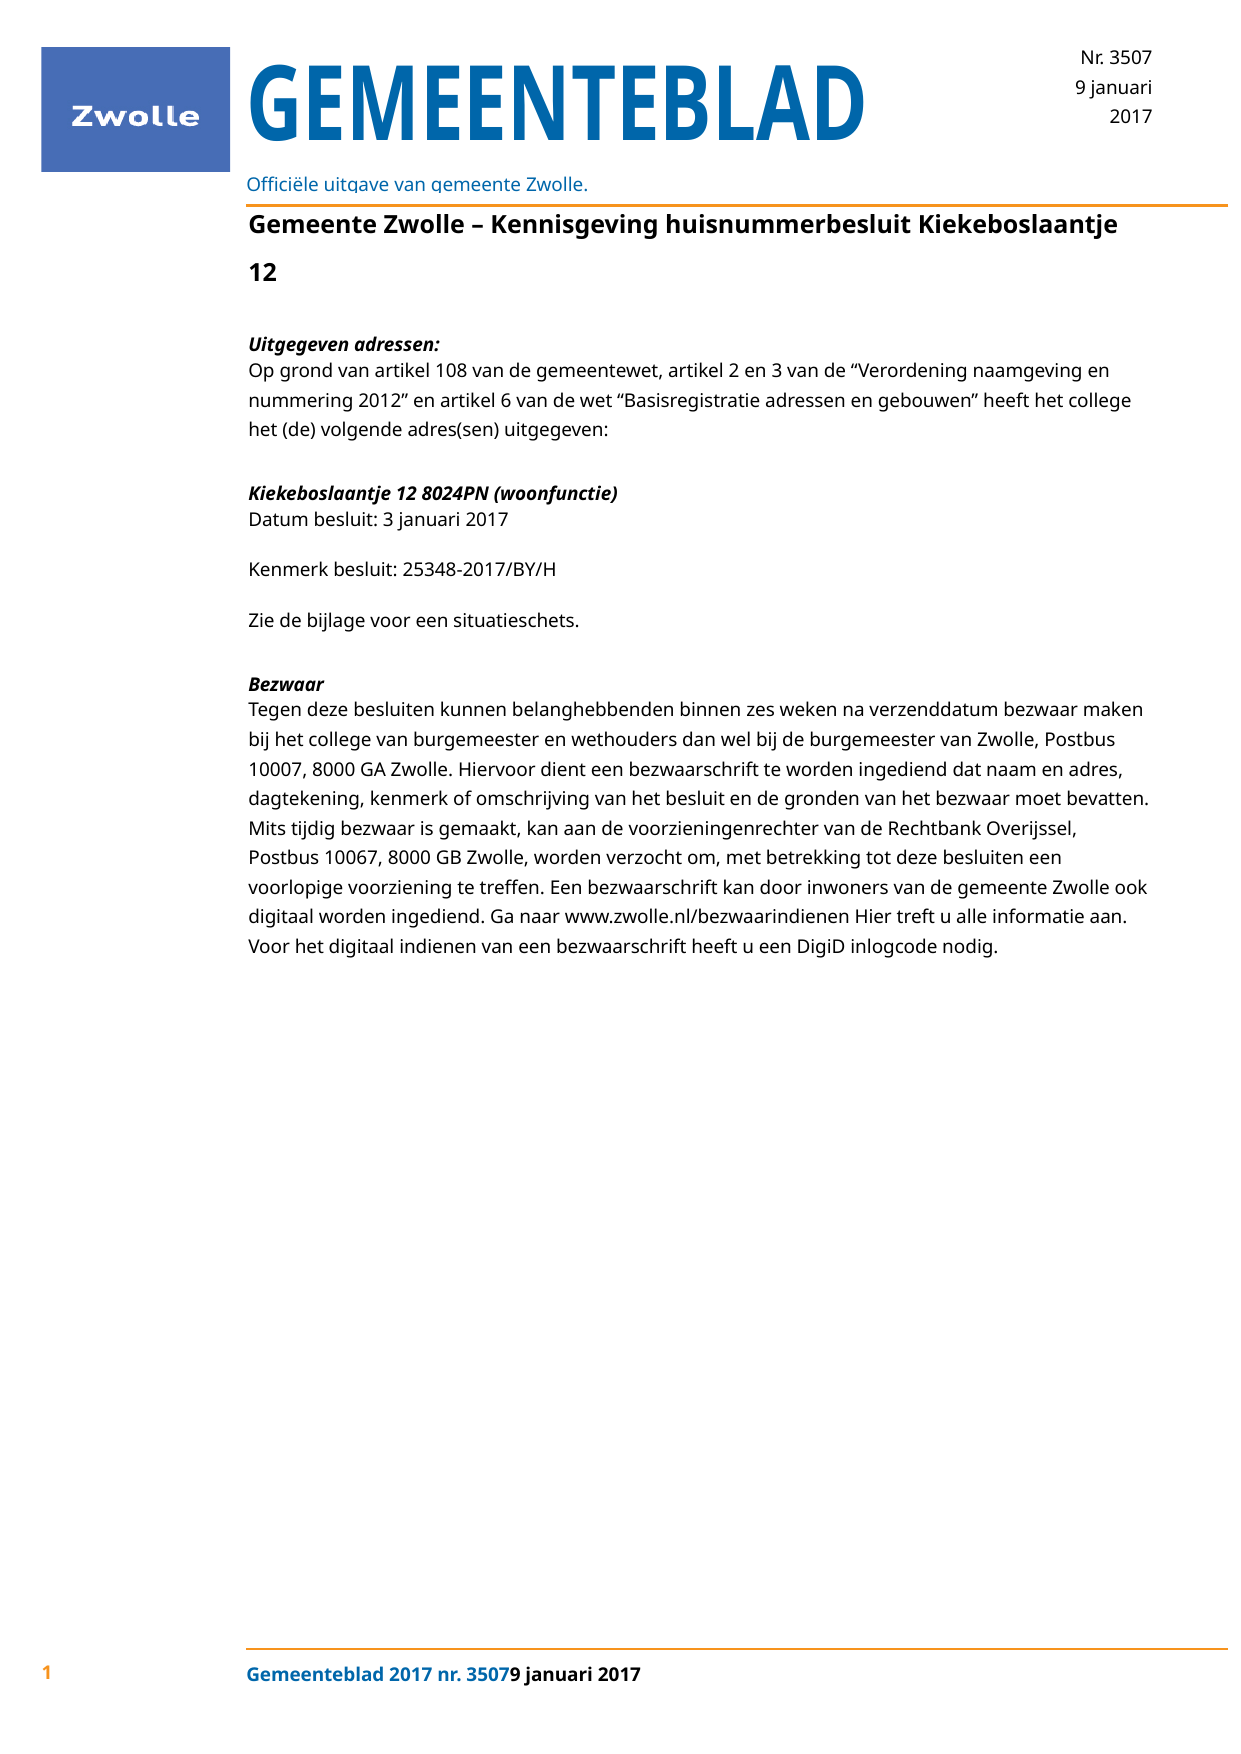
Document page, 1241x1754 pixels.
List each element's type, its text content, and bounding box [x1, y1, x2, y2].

text Kiekeboslaantje 12 8024PN (woonfunctie) [248, 480, 1152, 506]
text Tegen deze besluiten kunnen belanghebbenden binnen zes weken na verzenddatum bezwaar maken bij het college van burgemeester en wethouders dan wel bij de burgemeester van Zwolle, Postbus 10007, 8000 GA Zwolle. Hiervoor dient een bezwaarschrift te worden ingediend dat naam en adres, dagtekening, kenmerk of omschrijving van het besluit en de gronden van het bezwaar moet bevatten. Mits tijdig bezwaar is gemaakt, kan aan de voorzieningenrechter van de Rechtbank Overijssel, Postbus 10067, 8000 GB Zwolle, worden verzocht om, met betrekking tot deze besluiten een voorlopige voorziening te treffen. Een bezwaarschrift kan door inwoners van de gemeente Zwolle ook digitaal worden ingediend. Ga naar www.zwolle.nl/bezwaarindienen Hier treft u alle informatie aan. Voor het digitaal indienen van een bezwaarschrift heeft u een DigiD inlogcode nodig. [248, 697, 1152, 959]
text Gemeente Zwolle – Kennisgeving huisnummerbesluit Kiekeboslaantje 12 [248, 207, 1152, 288]
text Zie de bijlage voor een situatieschets. [248, 607, 1152, 633]
text Bezwaar [248, 671, 1152, 697]
text Kenmerk besluit: 25348-2017/BY/H [248, 556, 1152, 582]
text Datum besluit: 3 januari 2017 [248, 506, 1152, 532]
text Uitgegeven adressen: [248, 331, 1152, 357]
picture [41, 47, 231, 172]
text Op grond van artikel 108 van de gemeentewet, artikel 2 en 3 van de “Verordening naamgeving en nummering 2012” en artikel 6 van de wet “Basisregistratie adressen en gebouwen” heeft het college het (de) volgende adres(sen) uitgegeven: [248, 357, 1152, 442]
